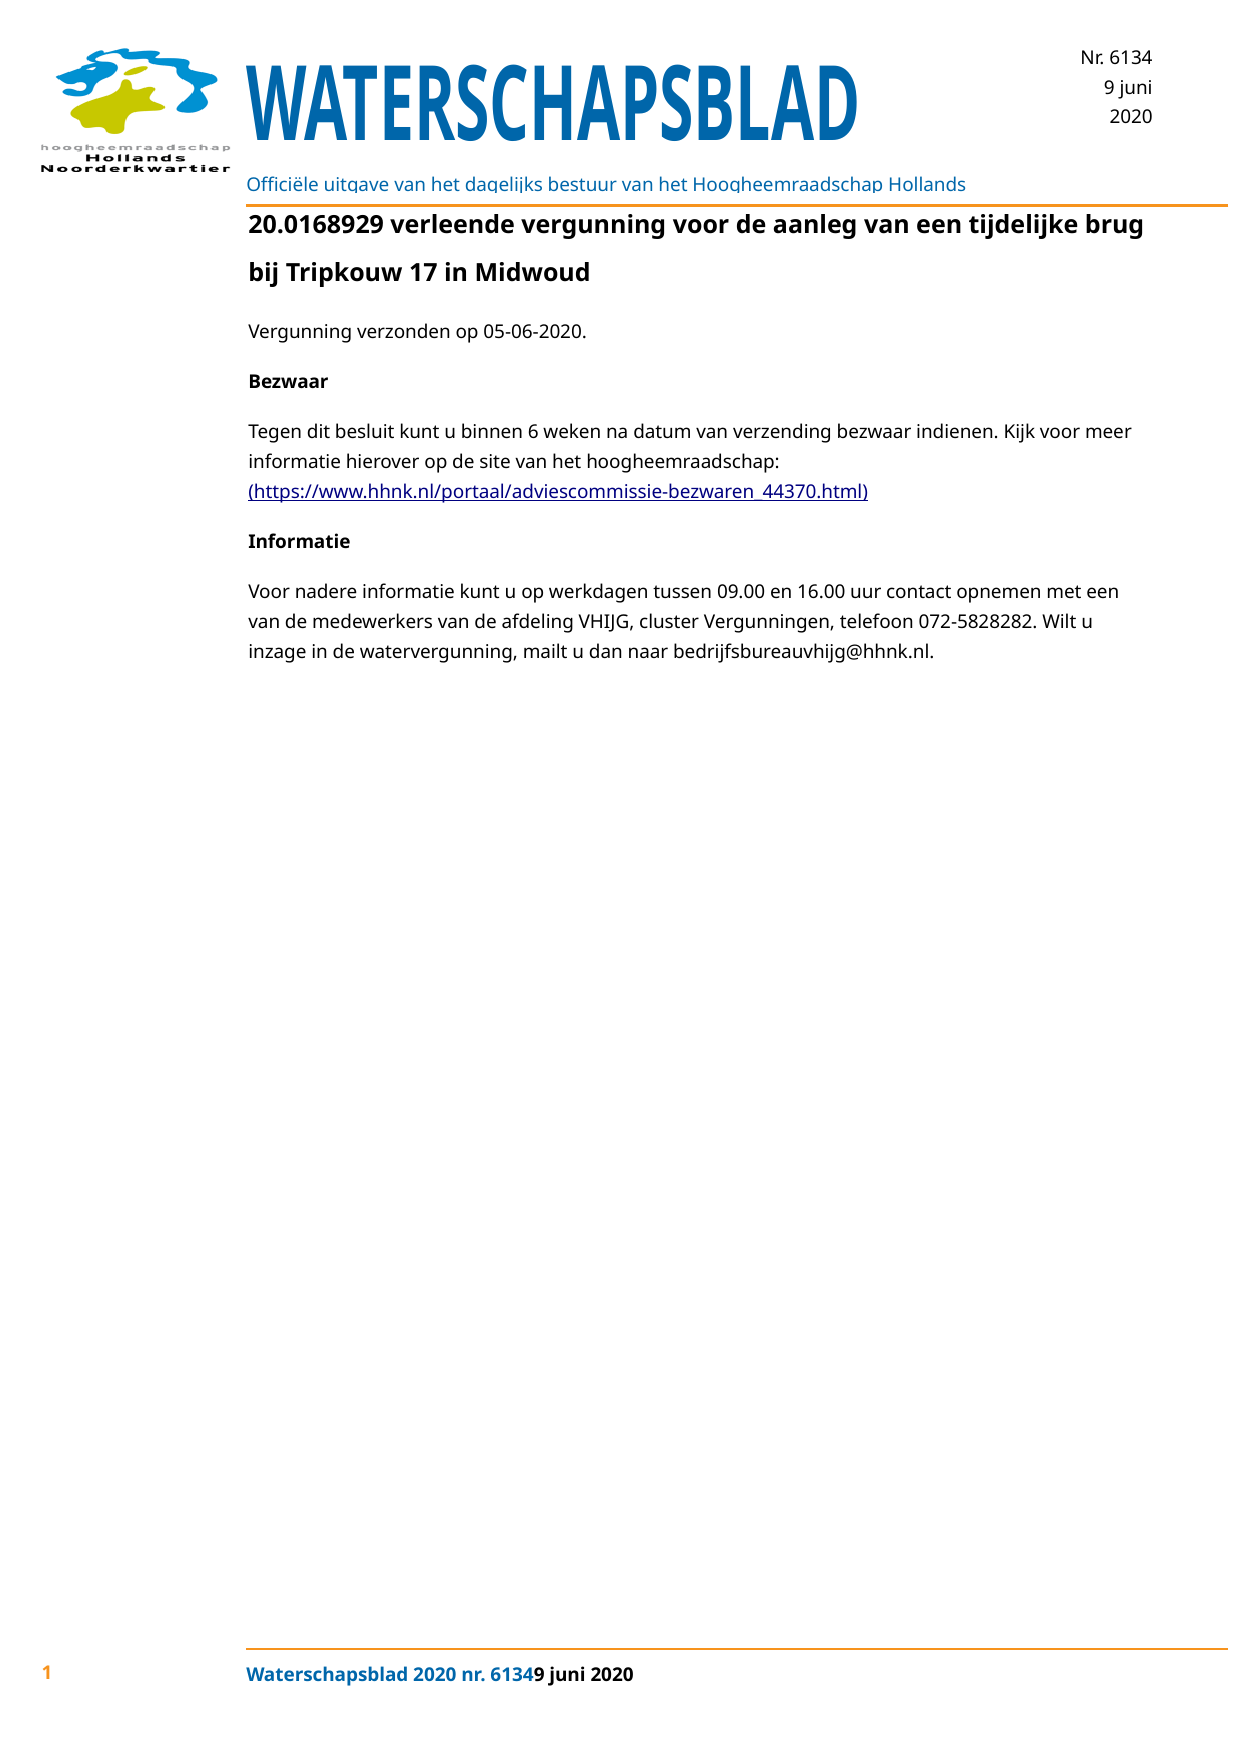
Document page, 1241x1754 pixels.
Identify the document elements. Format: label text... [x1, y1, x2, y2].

text Bezwaar [248, 368, 1152, 394]
text Vergunning verzonden op 05-06-2020. [248, 318, 1152, 344]
picture [41, 47, 231, 172]
text Informatie [248, 528, 1152, 554]
text Voor nadere informatie kunt u op werkdagen tussen 09.00 en 16.00 uur contact opnemen met een van de medewerkers van de afdeling VHIJG, cluster Vergunningen, telefoon 072-5828282. Wilt u inzage in de watervergunning, mailt u dan naar bedrijfsbureauvhijg@hhnk.nl. [248, 579, 1152, 664]
text 20.0168929 verleende vergunning voor de aanleg van een tijdelijke brug bij Tripkouw 17 in Midwoud [248, 207, 1152, 288]
text Tegen dit besluit kunt u binnen 6 weken na datum van verzending bezwaar indienen. Kijk voor meer informatie hierover op de site van het hoogheemraadschap: (https://www.hhnk.nl/portaal/adviescommissie-bezwaren_44370.html) [248, 419, 1152, 504]
